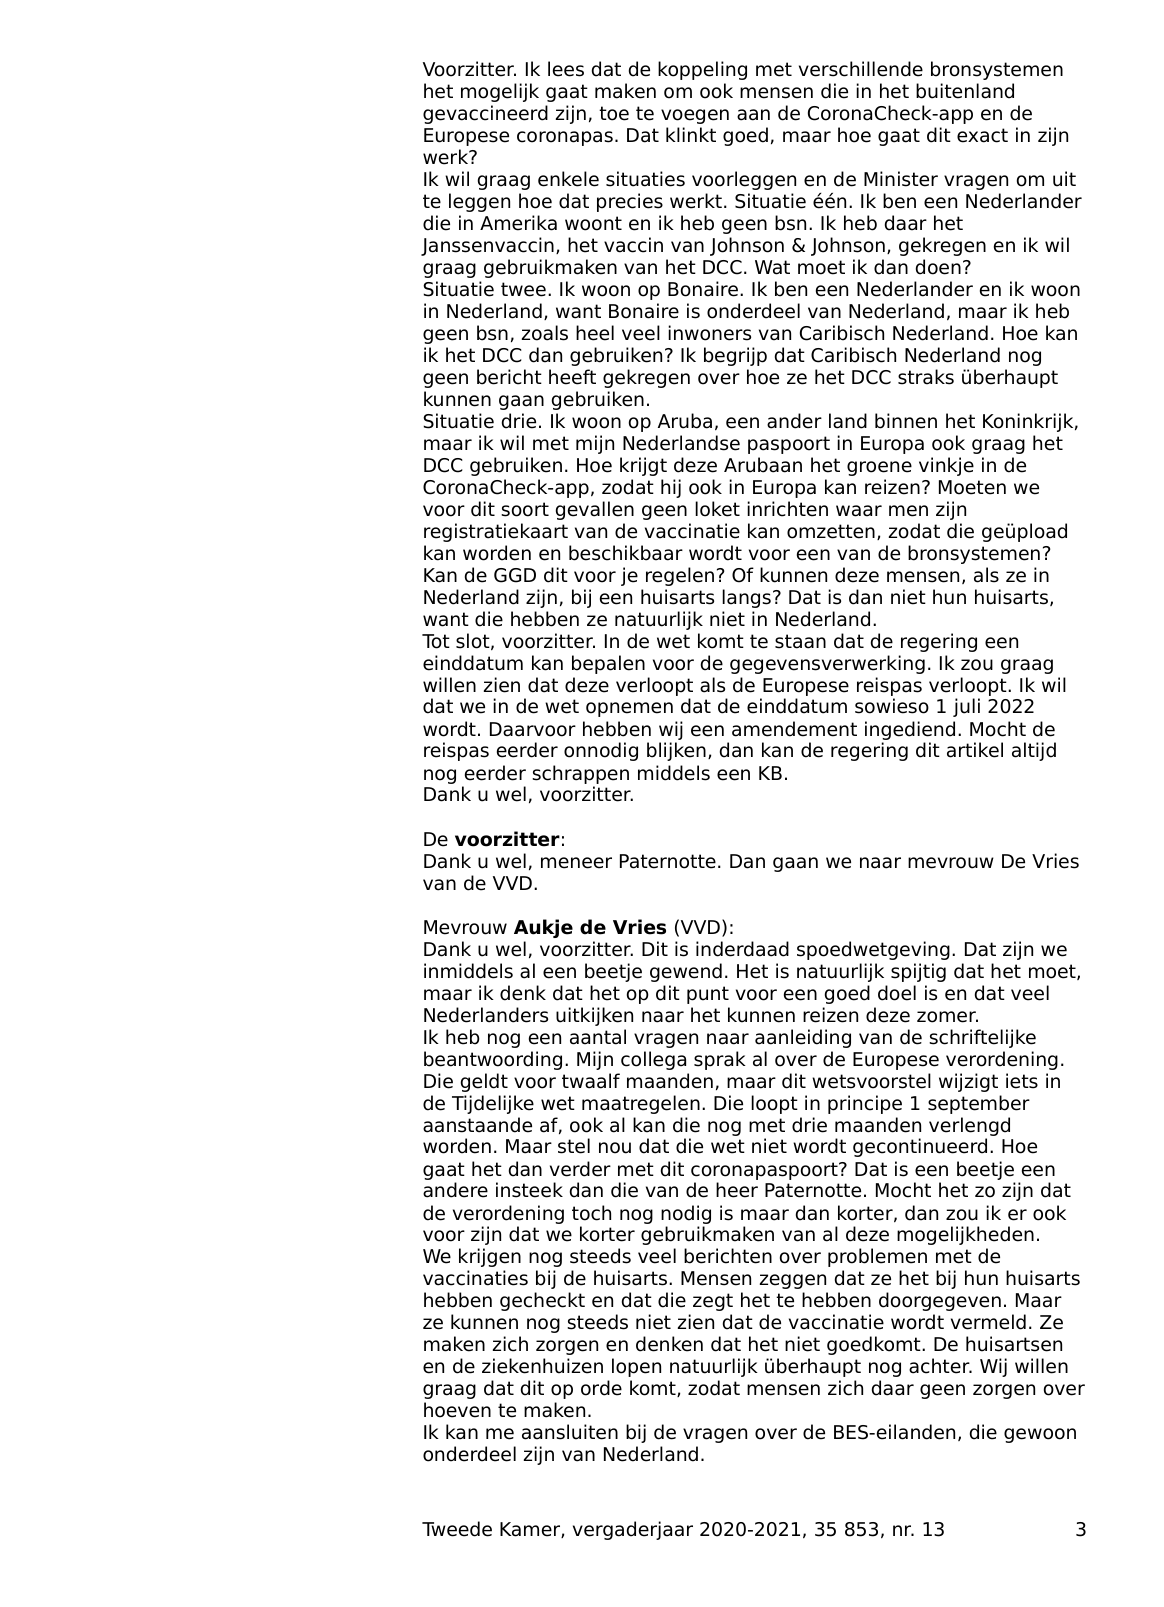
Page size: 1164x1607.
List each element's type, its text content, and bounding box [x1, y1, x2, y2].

text We krijgen nog steeds veel berichten over problemen met de vaccinaties bij de huisarts. Mensen zeggen dat ze het bij hun huisarts hebben gecheckt en dat die zegt het te hebben doorgegeven. Maar ze kunnen nog steeds niet zien dat de vaccinatie wordt vermeld. Ze maken zich zorgen en denken dat het niet goedkomt. De huisartsen en de ziekenhuizen lopen natuurlijk überhaupt nog achter. Wij willen graag dat dit op orde komt, zodat mensen zich daar geen zorgen over hoeven te maken. [422, 1246, 1087, 1422]
text Tot slot, voorzitter. In de wet komt te staan dat de regering een einddatum kan bepalen voor de gegevensverwerking. Ik zou graag willen zien dat deze verloopt als de Europese reispas verloopt. Ik wil dat we in de wet opnemen dat de einddatum sowieso 1 juli 2022 wordt. Daarvoor hebben wij een amendement ingediend. Mocht de reispas eerder onnodig blijken, dan kan de regering dit artikel altijd nog eerder schrappen middels een KB. [422, 631, 1087, 784]
text Ik wil graag enkele situaties voorleggen en de Minister vragen om uit te leggen hoe dat precies werkt. Situatie één. Ik ben een Nederlander die in Amerika woont en ik heb geen bsn. Ik heb daar het Janssenvaccin, het vaccin van Johnson & Johnson, gekregen en ik wil graag gebruikmaken van het DCC. Wat moet ik dan doen? [422, 169, 1087, 279]
text Situatie twee. Ik woon op Bonaire. Ik ben een Nederlander en ik woon in Nederland, want Bonaire is onderdeel van Nederland, maar ik heb geen bsn, zoals heel veel inwoners van Caribisch Nederland. Hoe kan ik het DCC dan gebruiken? Ik begrijp dat Caribisch Nederland nog geen bericht heeft gekregen over hoe ze het DCC straks überhaupt kunnen gaan gebruiken. [422, 279, 1087, 411]
text Situatie drie. Ik woon op Aruba, een ander land binnen het Koninkrijk, maar ik wil met mijn Nederlandse paspoort in Europa ook graag het DCC gebruiken. Hoe krijgt deze Arubaan het groene vinkje in de CoronaCheck-app, zodat hij ook in Europa kan reizen? Moeten we voor dit soort gevallen geen loket inrichten waar men zijn registratiekaart van de vaccinatie kan omzetten, zodat die geüpload kan worden en beschikbaar wordt voor een van de bronsystemen? Kan de GGD dit voor je regelen? Of kunnen deze mensen, als ze in Nederland zijn, bij een huisarts langs? Dat is dan niet hun huisarts, want die hebben ze natuurlijk niet in Nederland. [422, 411, 1087, 631]
text Dank u wel, voorzitter. Dit is inderdaad spoedwetgeving. Dat zijn we inmiddels al een beetje gewend. Het is natuurlijk spijtig dat het moet, maar ik denk dat het op dit punt voor een goed doel is en dat veel Nederlanders uitkijken naar het kunnen reizen deze zomer. [422, 939, 1087, 1027]
text Voorzitter. Ik lees dat de koppeling met verschillende bronsystemen het mogelijk gaat maken om ook mensen die in het buitenland gevaccineerd zijn, toe te voegen aan de CoronaCheck-app en de Europese coronapas. Dat klinkt goed, maar hoe gaat dit exact in zijn werk? [422, 59, 1087, 169]
text Dank u wel, meneer Paternotte. Dan gaan we naar mevrouw De Vries van de VVD. [422, 851, 1087, 894]
text Mevrouw Aukje de Vries (VVD): [422, 917, 1087, 939]
text Ik heb nog een aantal vragen naar aanleiding van de schriftelijke beantwoording. Mijn collega sprak al over de Europese verordening. Die geldt voor twaalf maanden, maar dit wetsvoorstel wijzigt iets in de Tijdelijke wet maatregelen. Die loopt in principe 1 september aanstaande af, ook al kan die nog met drie maanden verlengd worden. Maar stel nou dat die wet niet wordt gecontinueerd. Hoe gaat het dan verder met dit coronapaspoort? Dat is een beetje een andere insteek dan die van de heer Paternotte. Mocht het zo zijn dat de verordening toch nog nodig is maar dan korter, dan zou ik er ook voor zijn dat we korter gebruikmaken van al deze mogelijkheden. [422, 1027, 1087, 1246]
text De voorzitter: [422, 828, 1087, 851]
text Dank u wel, voorzitter. [422, 784, 1087, 806]
text Ik kan me aansluiten bij de vragen over de BES-eilanden, die gewoon onderdeel zijn van Nederland. [422, 1422, 1087, 1466]
